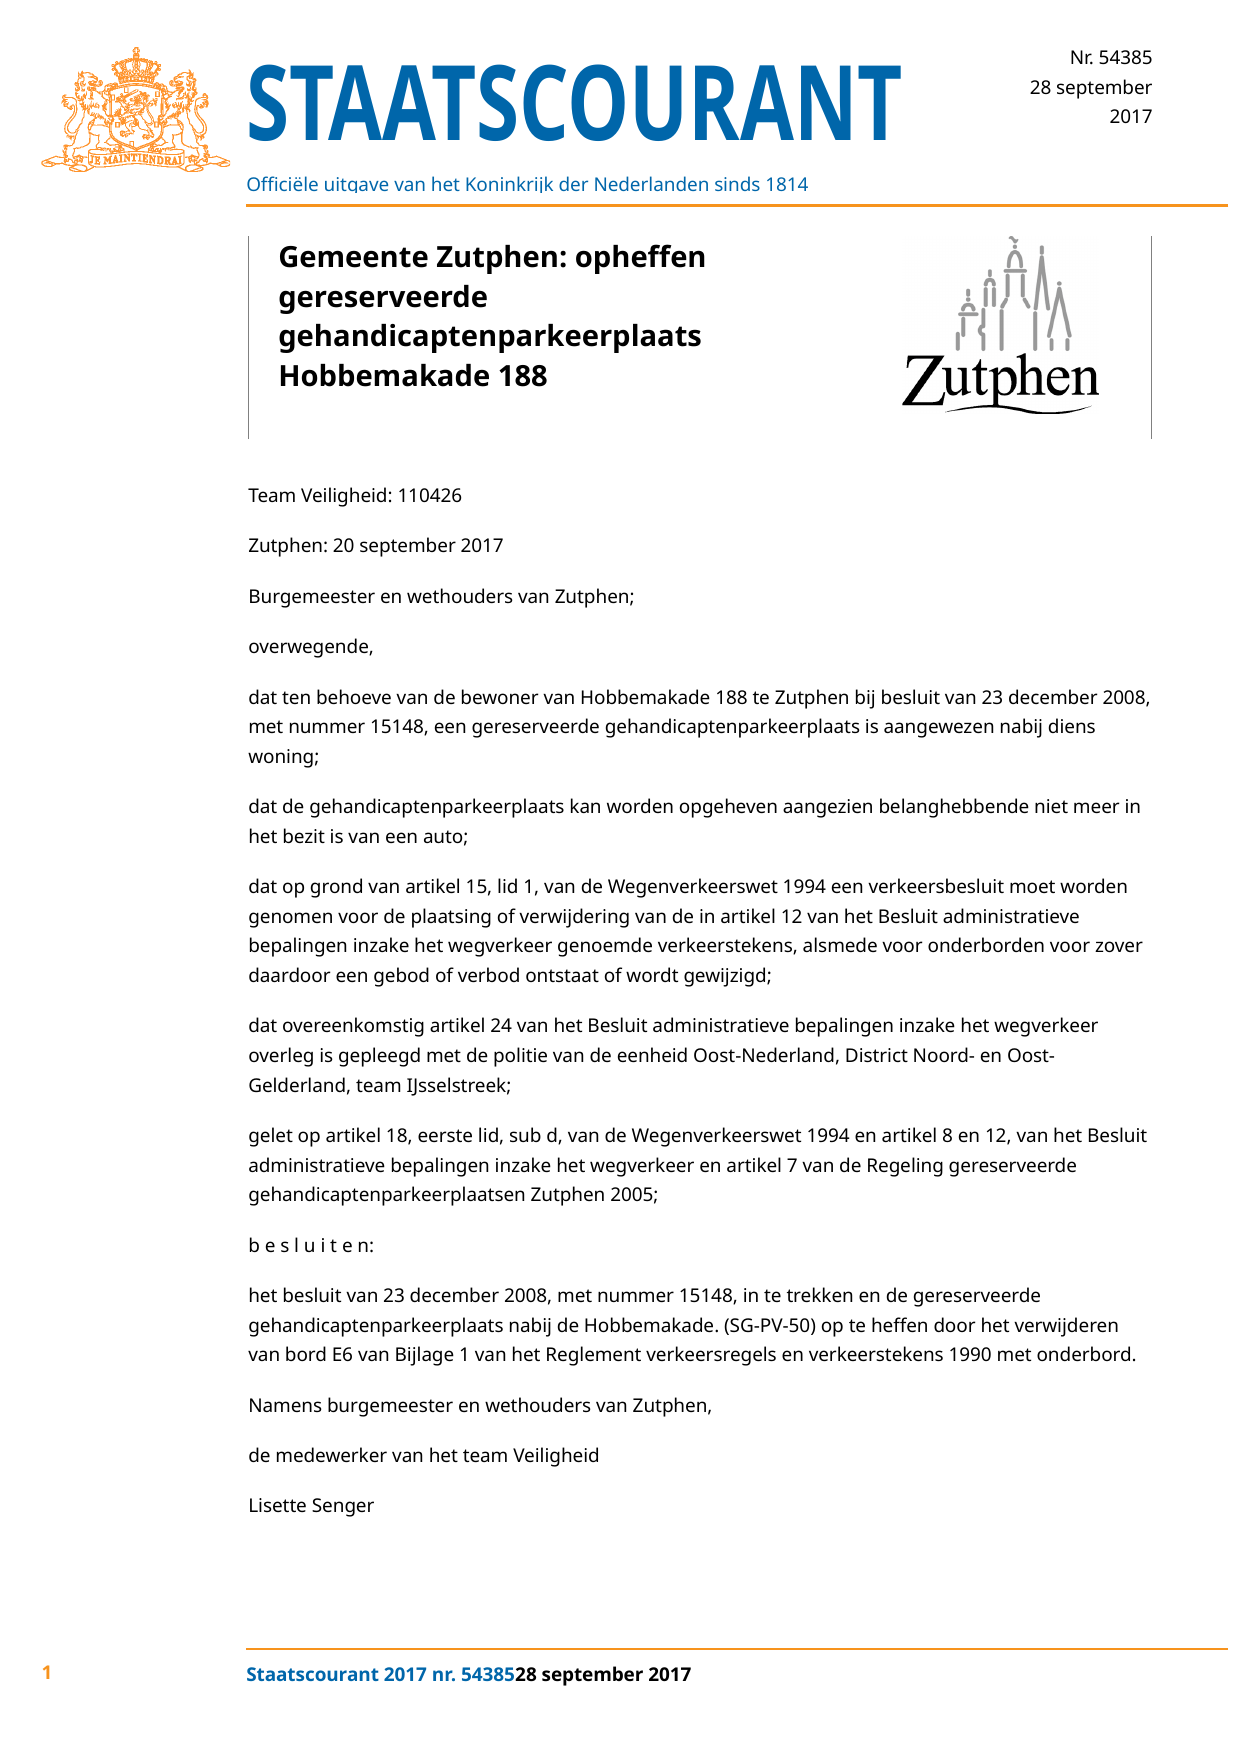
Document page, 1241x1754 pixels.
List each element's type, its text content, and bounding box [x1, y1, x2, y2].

text Team Veiligheid: 110426 [248, 482, 1152, 508]
text Namens burgemeester en wethouders van Zutphen, [248, 1392, 1152, 1418]
text overwegende, [248, 633, 1152, 659]
text dat op grond van artikel 15, lid 1, van de Wegenverkeerswet 1994 een verkeersbesluit moet worden genomen voor de plaatsing of verwijdering van de in artikel 12 van het Besluit administratieve bepalingen inzake het wegverkeer genoemde verkeerstekens, alsmede voor onderborden voor zover daardoor een gebod of verbod ontstaat of wordt gewijzigd; [248, 873, 1152, 988]
text de medewerker van het team Veiligheid [248, 1442, 1152, 1468]
text Lisette Senger [248, 1493, 1152, 1518]
text gelet op artikel 18, eerste lid, sub d, van de Wegenverkeerswet 1994 en artikel 8 en 12, van het Besluit administratieve bepalingen inzake het wegverkeer en artikel 7 van de Regeling gereserveerde gehandicaptenparkeerplaatsen Zutphen 2005; [248, 1122, 1152, 1207]
table_header [850, 236, 902, 413]
text Burgemeester en wethouders van Zutphen; [248, 583, 1152, 609]
picture [902, 236, 1099, 414]
text het besluit van 23 december 2008, met nummer 15148, in te trekken en de gereserveerde gehandicaptenparkeerplaats nabij de Hobbemakade. (SG-PV-50) op te heffen door het verwijderen van bord E6 van Bijlage 1 van het Reglement verkeersregels en verkeerstekens 1990 met onderbord. [248, 1282, 1152, 1367]
text dat de gehandicaptenparkeerplaats kan worden opgeheven aangezien belanghebbende niet meer in het bezit is van een auto; [248, 793, 1152, 849]
table_header [850, 414, 1151, 439]
text Zutphen: 20 september 2017 [248, 533, 1152, 558]
picture [41, 47, 231, 172]
table_header Gemeente Zutphen: opheffen gereserveerde gehandicaptenparkeerplaats Hobbemakade 188 [249, 236, 850, 439]
text dat ten behoeve van de bewoner van Hobbemakade 188 te Zutphen bij besluit van 23 december 2008, met nummer 15148, een gereserveerde gehandicaptenparkeerplaats is aangewezen nabij diens woning; [248, 684, 1152, 769]
table_header [1099, 236, 1151, 413]
text b e s l u i t e n: [248, 1232, 1152, 1258]
text dat overeenkomstig artikel 24 van het Besluit administratieve bepalingen inzake het wegverkeer overleg is gepleegd met de politie van de eenheid Oost-Nederland, District Noord- en Oost-Gelderland, team IJsselstreek; [248, 1013, 1152, 1098]
